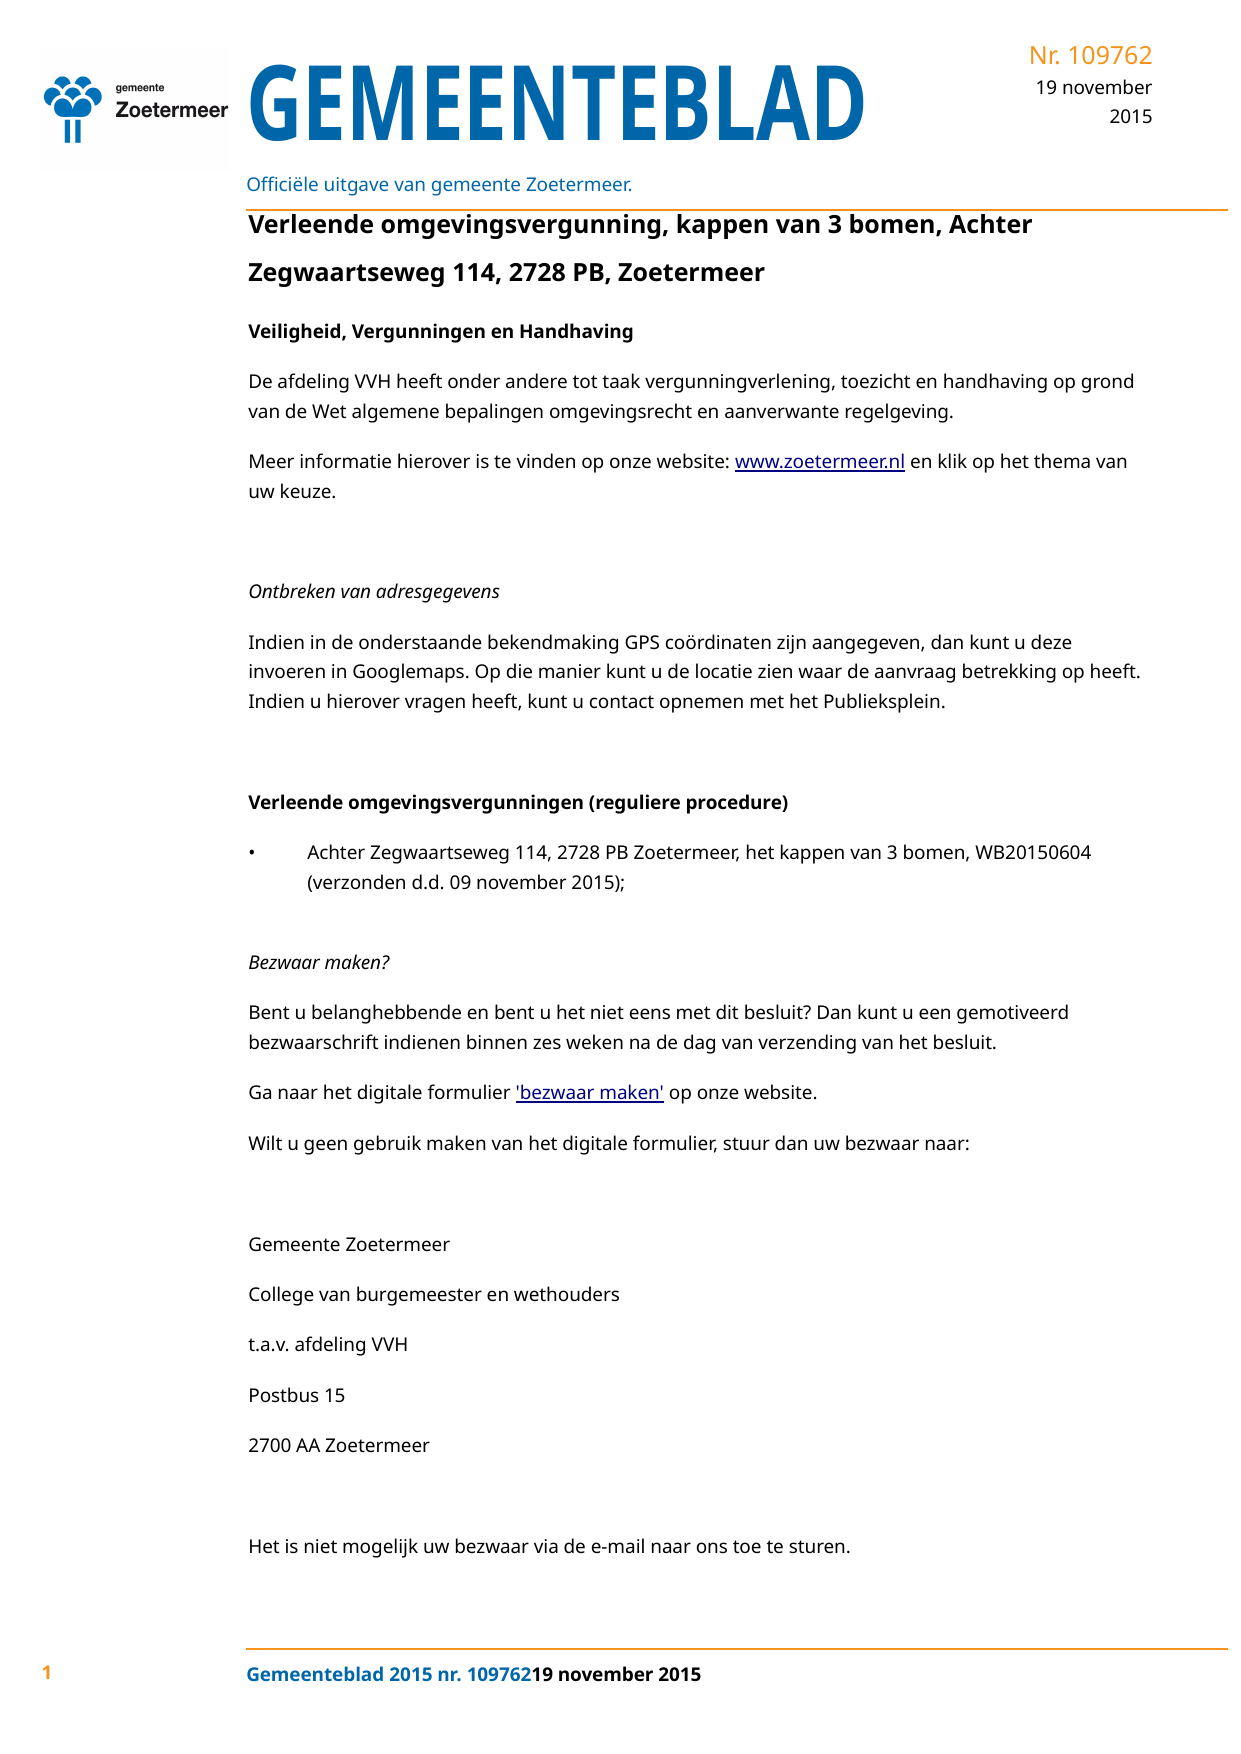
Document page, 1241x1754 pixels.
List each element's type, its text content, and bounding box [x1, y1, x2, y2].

text College van burgemeester en wethouders [248, 1281, 1152, 1307]
text De afdeling VVH heeft onder andere tot taak vergunningverlening, toezicht en handhaving op grond van de Wet algemene bepalingen omgevingsrecht en aanverwante regelgeving. [248, 368, 1152, 424]
text Bent u belanghebbende en bent u het niet eens met dit besluit? Dan kunt u een gemotiveerd bezwaarschrift indienen binnen zes weken na de dag van verzending van het besluit. [248, 999, 1152, 1055]
text 2700 AA Zoetermeer [248, 1432, 1152, 1458]
text Gemeente Zoetermeer [248, 1231, 1152, 1257]
text Verleende omgevingsvergunningen (reguliere procedure) [248, 789, 1152, 815]
text Ga naar het digitale formulier 'bezwaar maken' op onze website. [248, 1079, 1152, 1105]
text Verleende omgevingsvergunning, kappen van 3 bomen, Achter Zegwaartseweg 114, 2728 PB, Zoetermeer [248, 211, 1152, 288]
text Postbus 15 [248, 1382, 1152, 1408]
text Het is niet mogelijk uw bezwaar via de e-mail naar ons toe te sturen. [248, 1533, 1152, 1559]
text Veiligheid, Vergunningen en Handhaving [248, 318, 1152, 344]
text Bezwaar maken? [248, 949, 1152, 975]
text Meer informatie hierover is te vinden op onze website: www.zoetermeer.nl en klik op het thema van uw keuze. [248, 448, 1152, 504]
text Ontbreken van adresgegevens [248, 579, 1152, 604]
text Indien in de onderstaande bekendmaking GPS coördinaten zijn aangegeven, dan kunt u deze invoeren in Googlemaps. Op die manier kunt u de locatie zien waar de aanvraag betrekking op heeft. Indien u hierover vragen heeft, kunt u contact opnemen met het Publieksplein. [248, 629, 1152, 714]
picture [41, 47, 231, 172]
text Wilt u geen gebruik maken van het digitale formulier, stuur dan uw bezwaar naar: [248, 1130, 1152, 1156]
text t.a.v. afdeling VVH [248, 1332, 1152, 1357]
list Achter Zegwaartseweg 114, 2728 PB Zoetermeer, het kappen van 3 bomen, WB20150604 (verzonden d.d. 09 november 2015); [248, 839, 1152, 895]
